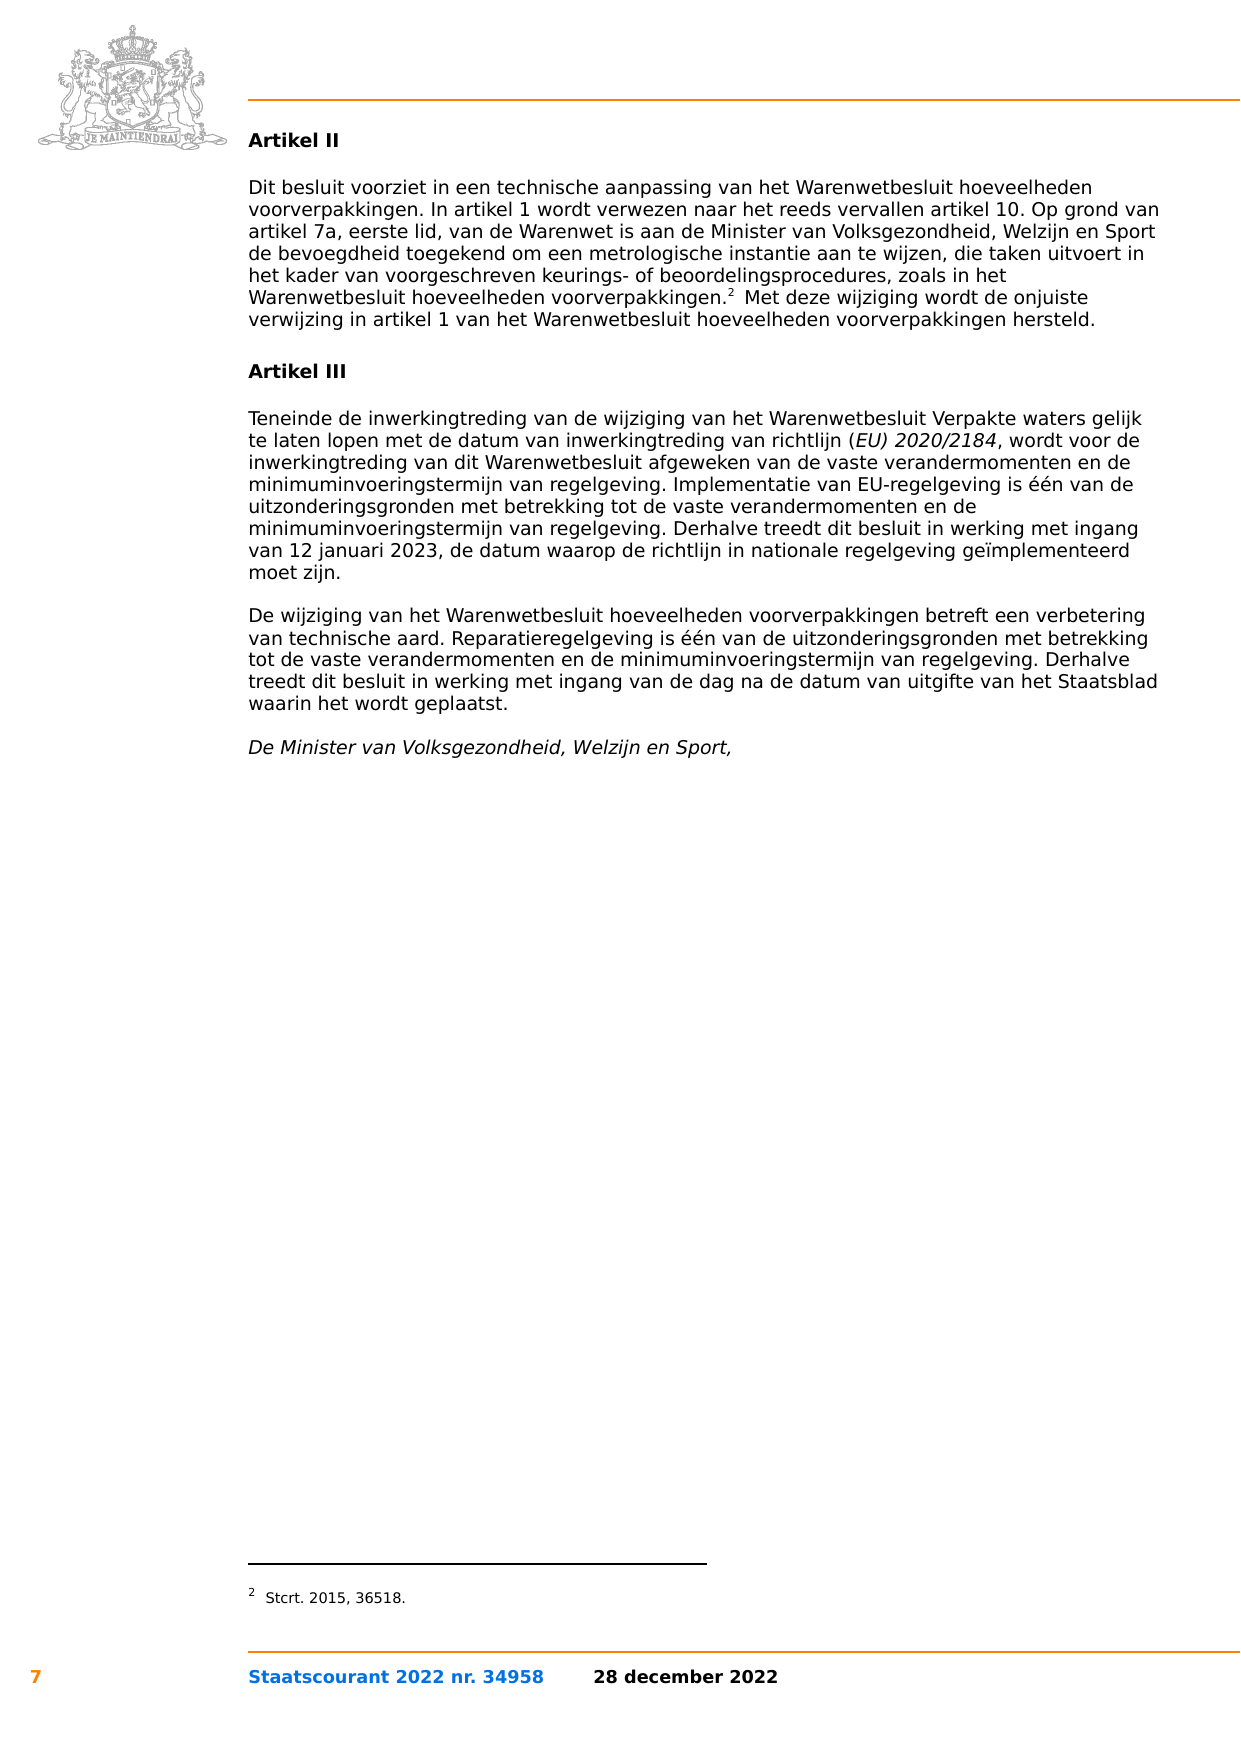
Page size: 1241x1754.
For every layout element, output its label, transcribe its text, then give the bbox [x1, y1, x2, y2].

subtitle Artikel II [248, 130, 1163, 152]
picture [38, 25, 227, 150]
text De Minister van Volksgezondheid, Welzijn en Sport, [248, 737, 1163, 759]
text Teneinde de inwerkingtreding van de wijziging van het Warenwetbesluit Verpakte waters gelijk te laten lopen met de datum van inwerkingtreding van richtlijn (EU) 2020/2184, wordt voor de inwerkingtreding van dit Warenwetbesluit afgeweken van de vaste verandermomenten en de minimuminvoeringstermijn van regelgeving. Implementatie van EU-regelgeving is één van de uitzonderingsgronden met betrekking tot de vaste verandermomenten en de minimuminvoeringstermijn van regelgeving. Derhalve treedt dit besluit in werking met ingang van 12 januari 2023, de datum waarop de richtlijn in nationale regelgeving geïmplementeerd moet zijn. [248, 408, 1163, 583]
text Stcrt. 2015, 36518. [248, 1586, 1163, 1608]
text Dit besluit voorziet in een technische aanpassing van het Warenwetbesluit hoeveelheden voorverpakkingen. In artikel 1 wordt verwezen naar het reeds vervallen artikel 10. Op grond van artikel 7a, eerste lid, van de Warenwet is aan de Minister van Volksgezondheid, Welzijn en Sport de bevoegdheid toegekend om een metrologische instantie aan te wijzen, die taken uitvoert in het kader van voorgeschreven keurings- of beoordelingsprocedures, zoals in het Warenwetbesluit hoeveelheden voorverpakkingen. Met deze wijziging wordt de onjuiste verwijzing in artikel 1 van het Warenwetbesluit hoeveelheden voorverpakkingen hersteld. [248, 177, 1163, 331]
text De wijziging van het Warenwetbesluit hoeveelheden voorverpakkingen betreft een verbetering van technische aard. Reparatieregelgeving is één van de uitzonderingsgronden met betrekking tot de vaste verandermomenten en de minimuminvoeringstermijn van regelgeving. Derhalve treedt dit besluit in werking met ingang van de dag na de datum van uitgifte van het Staatsblad waarin het wordt geplaatst. [248, 605, 1163, 715]
subtitle Artikel III [248, 361, 1163, 383]
